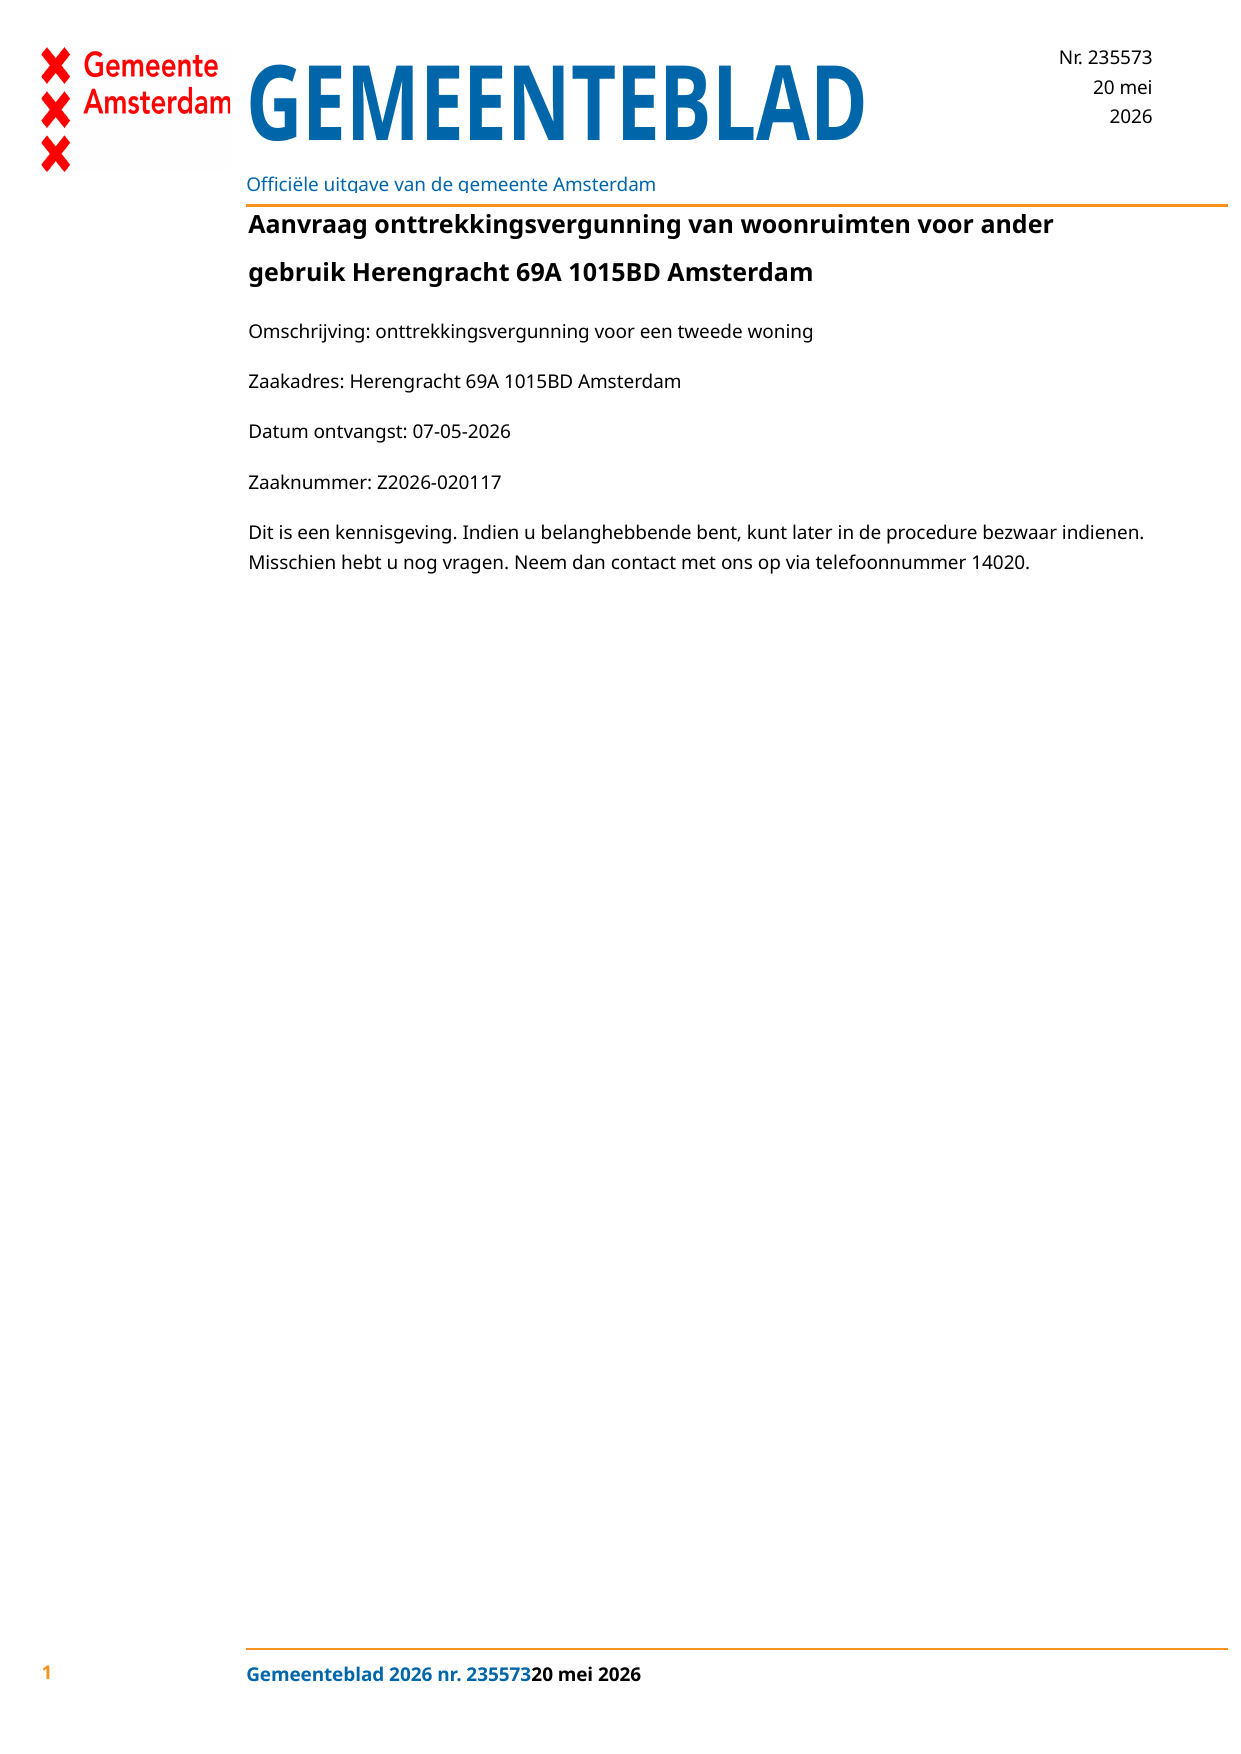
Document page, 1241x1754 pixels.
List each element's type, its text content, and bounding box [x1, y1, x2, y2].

text Aanvraag onttrekkingsvergunning van woonruimten voor ander gebruik Herengracht 69A 1015BD Amsterdam [248, 207, 1152, 288]
text Dit is een kennisgeving. Indien u belanghebbende bent, kunt later in de procedure bezwaar indienen. Misschien hebt u nog vragen. Neem dan contact met ons op via telefoonnummer 14020. [248, 519, 1152, 575]
text Zaakadres: Herengracht 69A 1015BD Amsterdam [248, 368, 1152, 394]
text Datum ontvangst: 07-05-2026 [248, 419, 1152, 444]
text Omschrijving: onttrekkingsvergunning voor een tweede woning [248, 318, 1152, 344]
picture [41, 47, 231, 172]
text Zaaknummer: Z2026-020117 [248, 469, 1152, 495]
